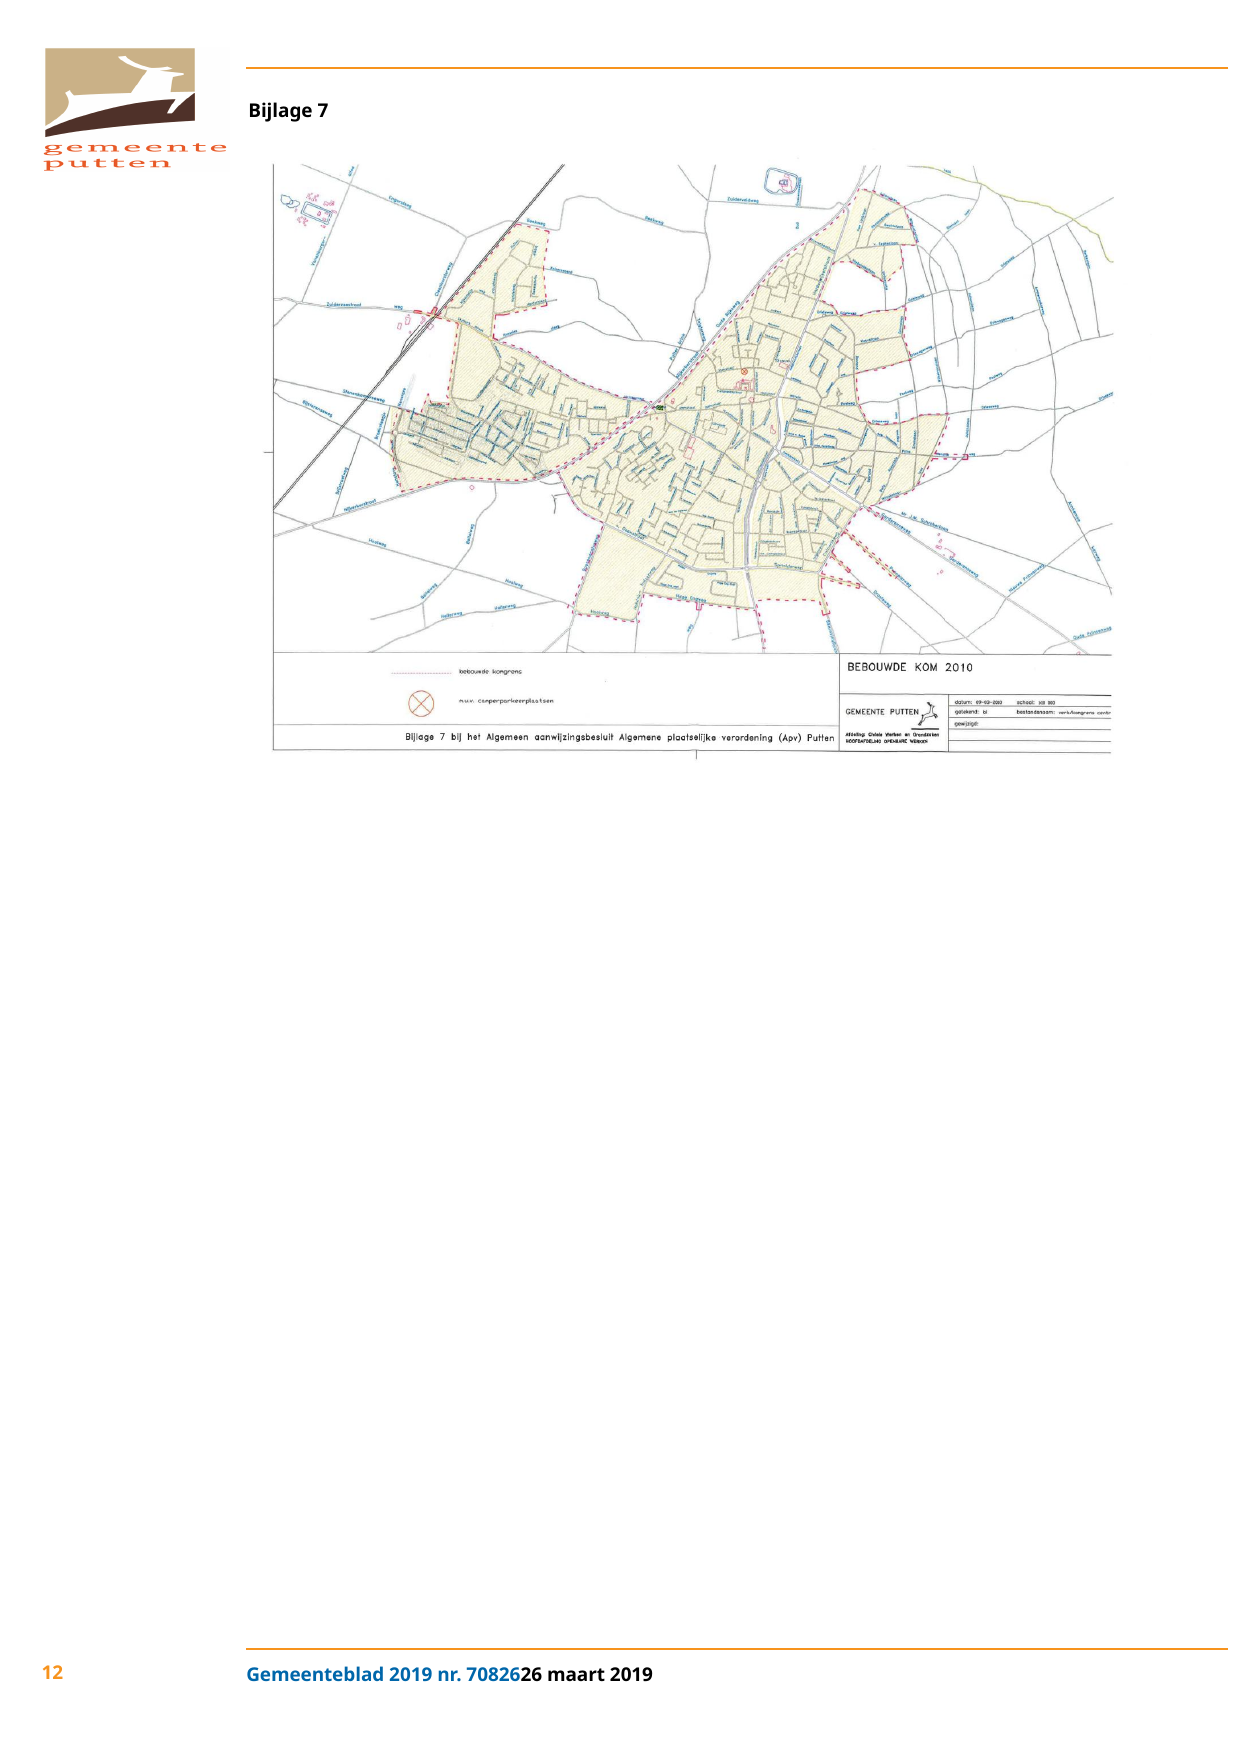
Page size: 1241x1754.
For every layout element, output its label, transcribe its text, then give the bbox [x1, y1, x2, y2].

picture [41, 47, 231, 172]
picture [248, 123, 1152, 764]
text Bijlage 7 [248, 95, 1152, 123]
